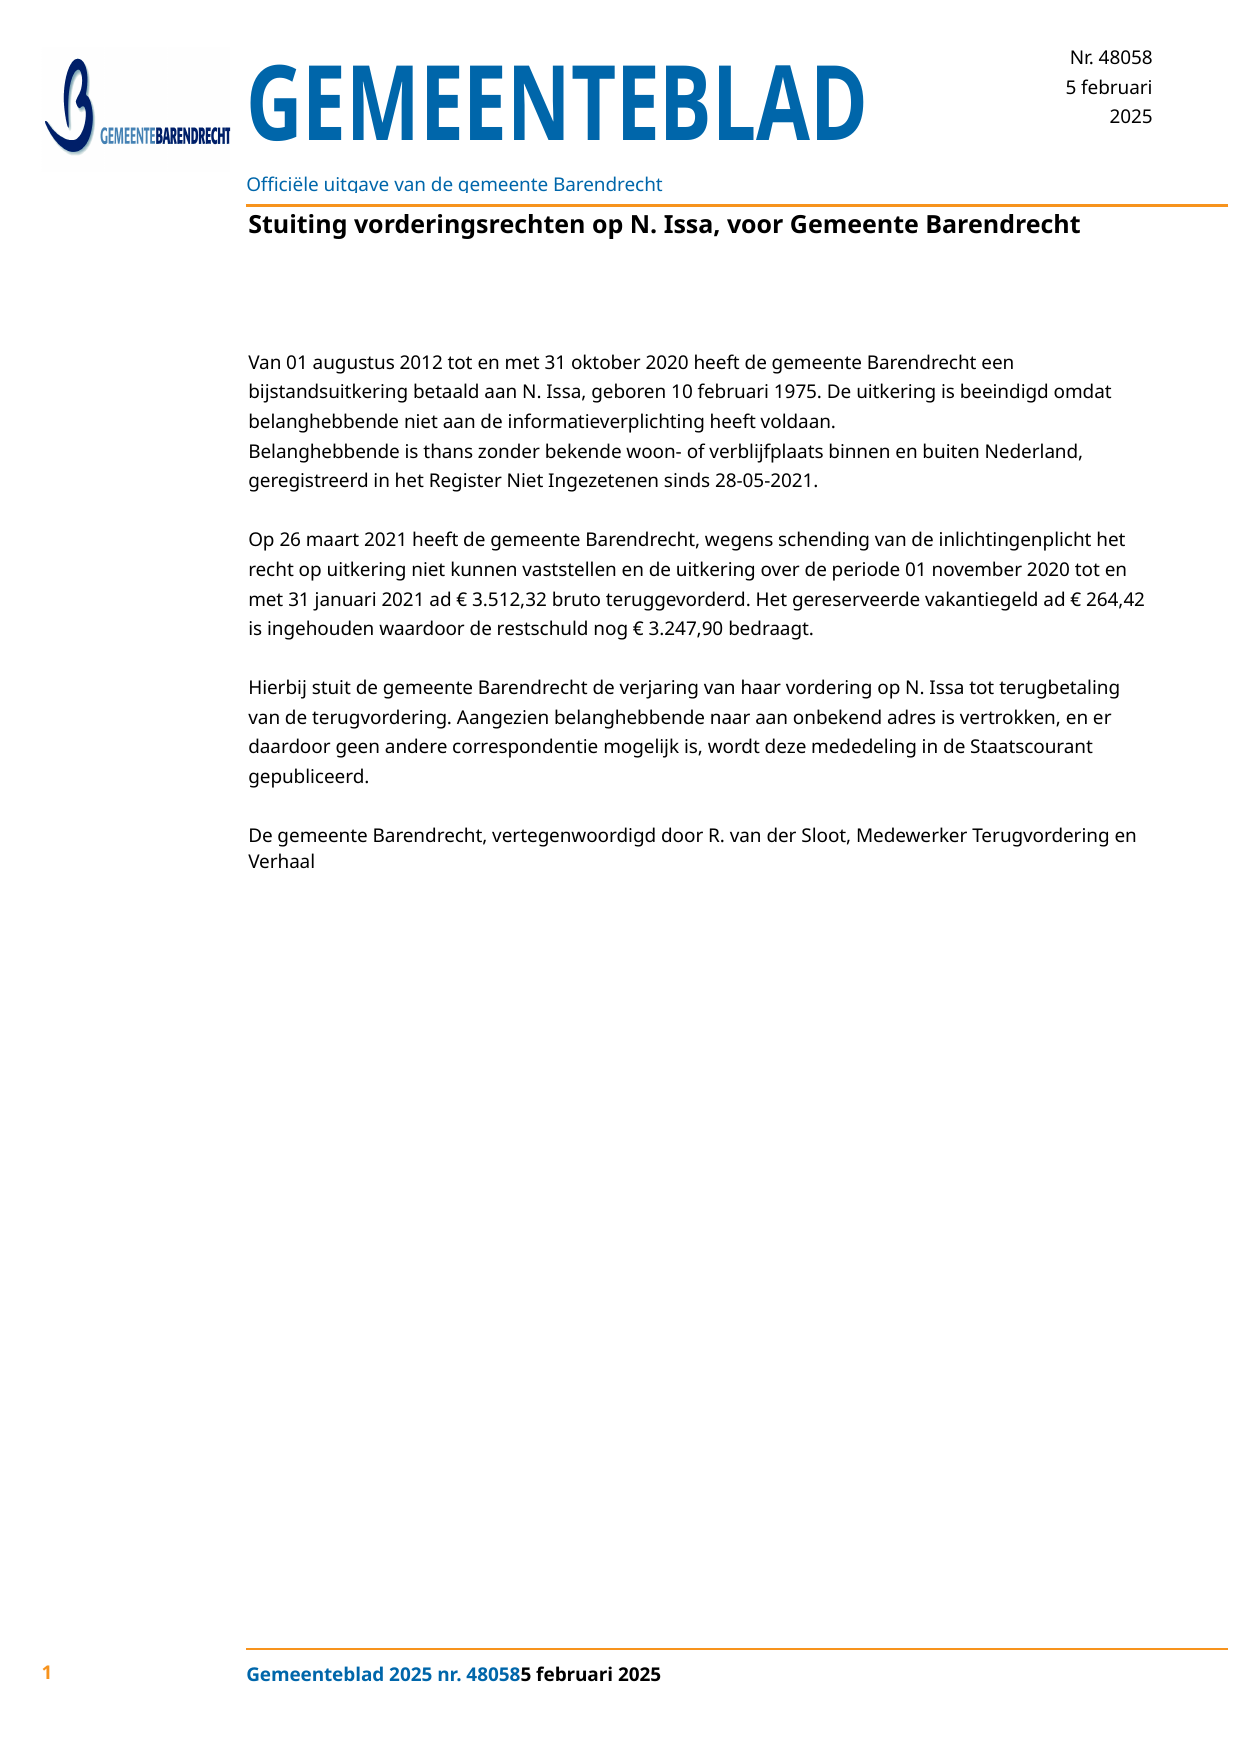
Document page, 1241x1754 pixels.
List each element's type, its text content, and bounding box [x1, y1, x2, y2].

text Stuiting vorderingsrechten op N. Issa, voor Gemeente Barendrecht [248, 207, 1152, 241]
text Van 01 augustus 2012 tot en met 31 oktober 2020 heeft de gemeente Barendrecht een bijstandsuitkering betaald aan N. Issa, geboren 10 februari 1975. De uitkering is beeindigd omdat belanghebbende niet aan de informatieverplichting heeft voldaan. [248, 349, 1152, 434]
text De gemeente Barendrecht, vertegenwoordigd door R. van der Sloot, Medewerker Terugvordering en Verhaal [248, 822, 1152, 874]
text Op 26 maart 2021 heeft de gemeente Barendrecht, wegens schending van de inlichtingenplicht het recht op uitkering niet kunnen vaststellen en de uitkering over de periode 01 november 2020 tot en met 31 januari 2021 ad € 3.512,32 bruto teruggevorderd. Het gereserveerde vakantiegeld ad € 264,42 is ingehouden waardoor de restschuld nog € 3.247,90 bedraagt. [248, 527, 1152, 641]
picture [41, 47, 231, 172]
text Belanghebbende is thans zonder bekende woon- of verblijfplaats binnen en buiten Nederland, geregistreerd in het Register Niet Ingezetenen sinds 28-05-2021. [248, 438, 1152, 493]
text Hierbij stuit de gemeente Barendrecht de verjaring van haar vordering op N. Issa tot terugbetaling van de terugvordering. Aangezien belanghebbende naar aan onbekend adres is vertrokken, en er daardoor geen andere correspondentie mogelijk is, wordt deze mededeling in de Staatscourant gepubliceerd. [248, 674, 1152, 789]
